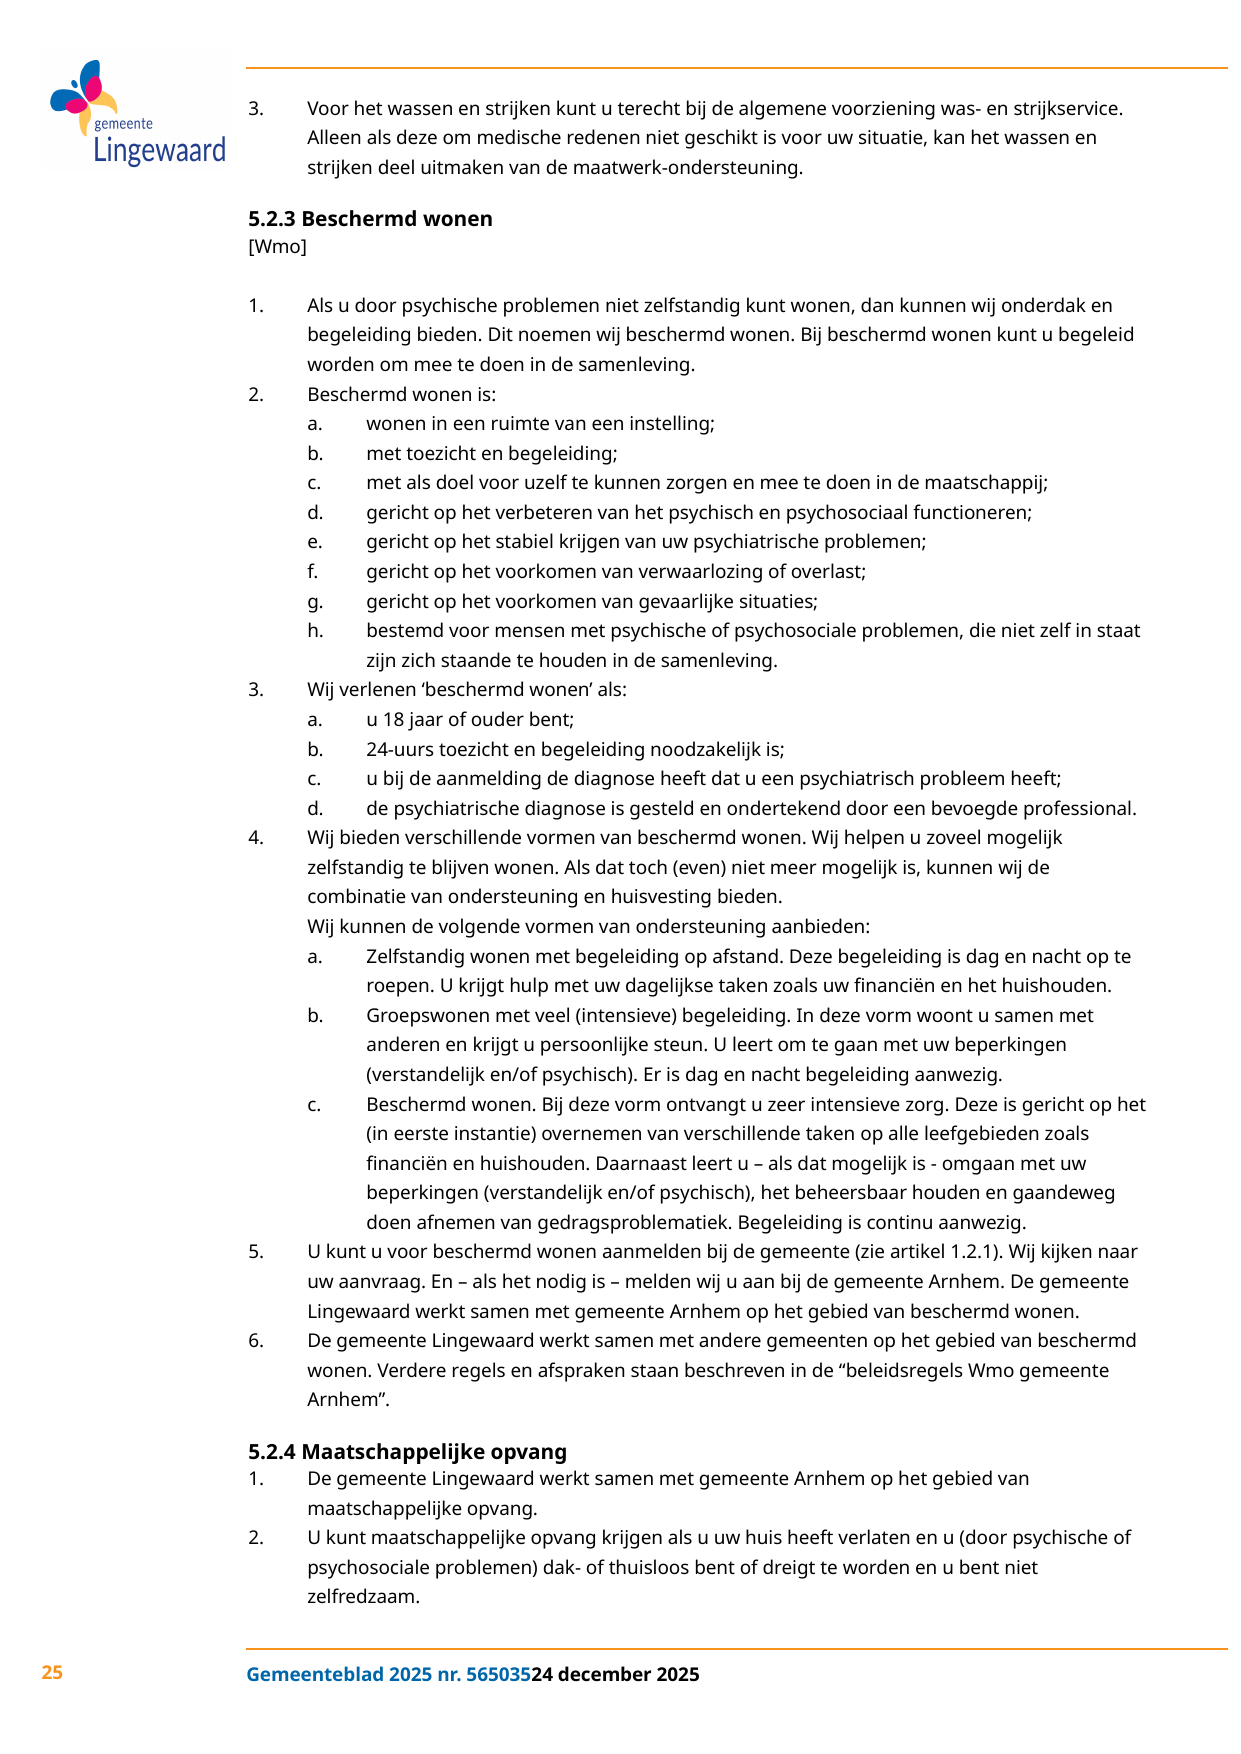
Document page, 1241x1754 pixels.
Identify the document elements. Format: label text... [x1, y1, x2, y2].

list u 18 jaar of ouder bent; [307, 706, 1152, 732]
list gericht op het verbeteren van het psychisch en psychosociaal functioneren; [307, 499, 1152, 525]
list U kunt u voor beschermd wonen aanmelden bij de gemeente (zie artikel 1.2.1). Wij kijken naar uw aanvraag. En – als het nodig is – melden wij u aan bij de gemeente Arnhem. De gemeente Lingewaard werkt samen met gemeente Arnhem op het gebied van beschermd wonen. [248, 1239, 1152, 1323]
list met toezicht en begeleiding; [307, 440, 1152, 466]
list 24-uurs toezicht en begeleiding noodzakelijk is; [307, 736, 1152, 761]
list Groepswonen met veel (intensieve) begeleiding. In deze vorm woont u samen met anderen en krijgt u persoonlijke steun. U leert om te gaan met uw beperkingen (verstandelijk en/of psychisch). Er is dag en nacht begeleiding aanwezig. [307, 1002, 1152, 1087]
list De gemeente Lingewaard werkt samen met gemeente Arnhem op het gebied van maatschappelijke opvang. [248, 1465, 1152, 1521]
text [Wmo] [248, 233, 1152, 258]
list U kunt maatschappelijke opvang krijgen als u uw huis heeft verlaten en u (door psychische of psychosociale problemen) dak- of thuisloos bent of dreigt te worden en u bent niet zelfredzaam. [248, 1524, 1152, 1609]
list Als u door psychische problemen niet zelfstandig kunt wonen, dan kunnen wij onderdak en begeleiding bieden. Dit noemen wij beschermd wonen. Bij beschermd wonen kunt u begeleid worden om mee te doen in de samenleving. [248, 292, 1152, 377]
list gericht op het voorkomen van gevaarlijke situaties; [307, 588, 1152, 613]
list Beschermd wonen is: [248, 381, 1152, 406]
list gericht op het voorkomen van verwaarlozing of overlast; [307, 558, 1152, 584]
list wonen in een ruimte van een instelling; [307, 410, 1152, 436]
list Wij bieden verschillende vormen van beschermd wonen. Wij helpen u zoveel mogelijk zelfstandig te blijven wonen. Als dat toch (even) niet meer mogelijk is, kunnen wij de combinatie van ondersteuning en huisvesting bieden. [248, 824, 1152, 909]
list Wij verlenen ‘beschermd wonen’ als: [248, 677, 1152, 702]
text 5.2.3 Beschermd wonen [248, 204, 1152, 233]
list Beschermd wonen. Bij deze vorm ontvangt u zeer intensieve zorg. Deze is gericht op het (in eerste instantie) overnemen van verschillende taken op alle leefgebieden zoals financiën en huishouden. Daarnaast leert u – als dat mogelijk is - omgaan met uw beperkingen (verstandelijk en/of psychisch), het beheersbaar houden en gaandeweg doen afnemen van gedragsproblematiek. Begeleiding is continu aanwezig. [307, 1091, 1152, 1235]
list De gemeente Lingewaard werkt samen met andere gemeenten op het gebied van beschermd wonen. Verdere regels en afspraken staan beschreven in de “beleidsregels Wmo gemeente Arnhem”. [248, 1327, 1152, 1412]
list de psychiatrische diagnose is gesteld en ondertekend door een bevoegde professional. [307, 795, 1152, 821]
list u bij de aanmelding de diagnose heeft dat u een psychiatrisch probleem heeft; [307, 765, 1152, 791]
list gericht op het stabiel krijgen van uw psychiatrische problemen; [307, 529, 1152, 554]
list met als doel voor uzelf te kunnen zorgen en mee te doen in de maatschappij; [307, 469, 1152, 495]
list Voor het wassen en strijken kunt u terecht bij de algemene voorziening was- en strijkservice. Alleen als deze om medische redenen niet geschikt is voor uw situatie, kan het wassen en strijken deel uitmaken van de maatwerk-ondersteuning. [248, 95, 1152, 180]
text 5.2.4 Maatschappelijke opvang [248, 1437, 1152, 1465]
list Wij kunnen de volgende vormen van ondersteuning aanbieden: [248, 913, 1152, 939]
picture [41, 47, 231, 172]
list Zelfstandig wonen met begeleiding op afstand. Deze begeleiding is dag en nacht op te roepen. U krijgt hulp met uw dagelijkse taken zoals uw financiën en het huishouden. [307, 943, 1152, 998]
list bestemd voor mensen met psychische of psychosociale problemen, die niet zelf in staat zijn zich staande te houden in de samenleving. [307, 617, 1152, 673]
